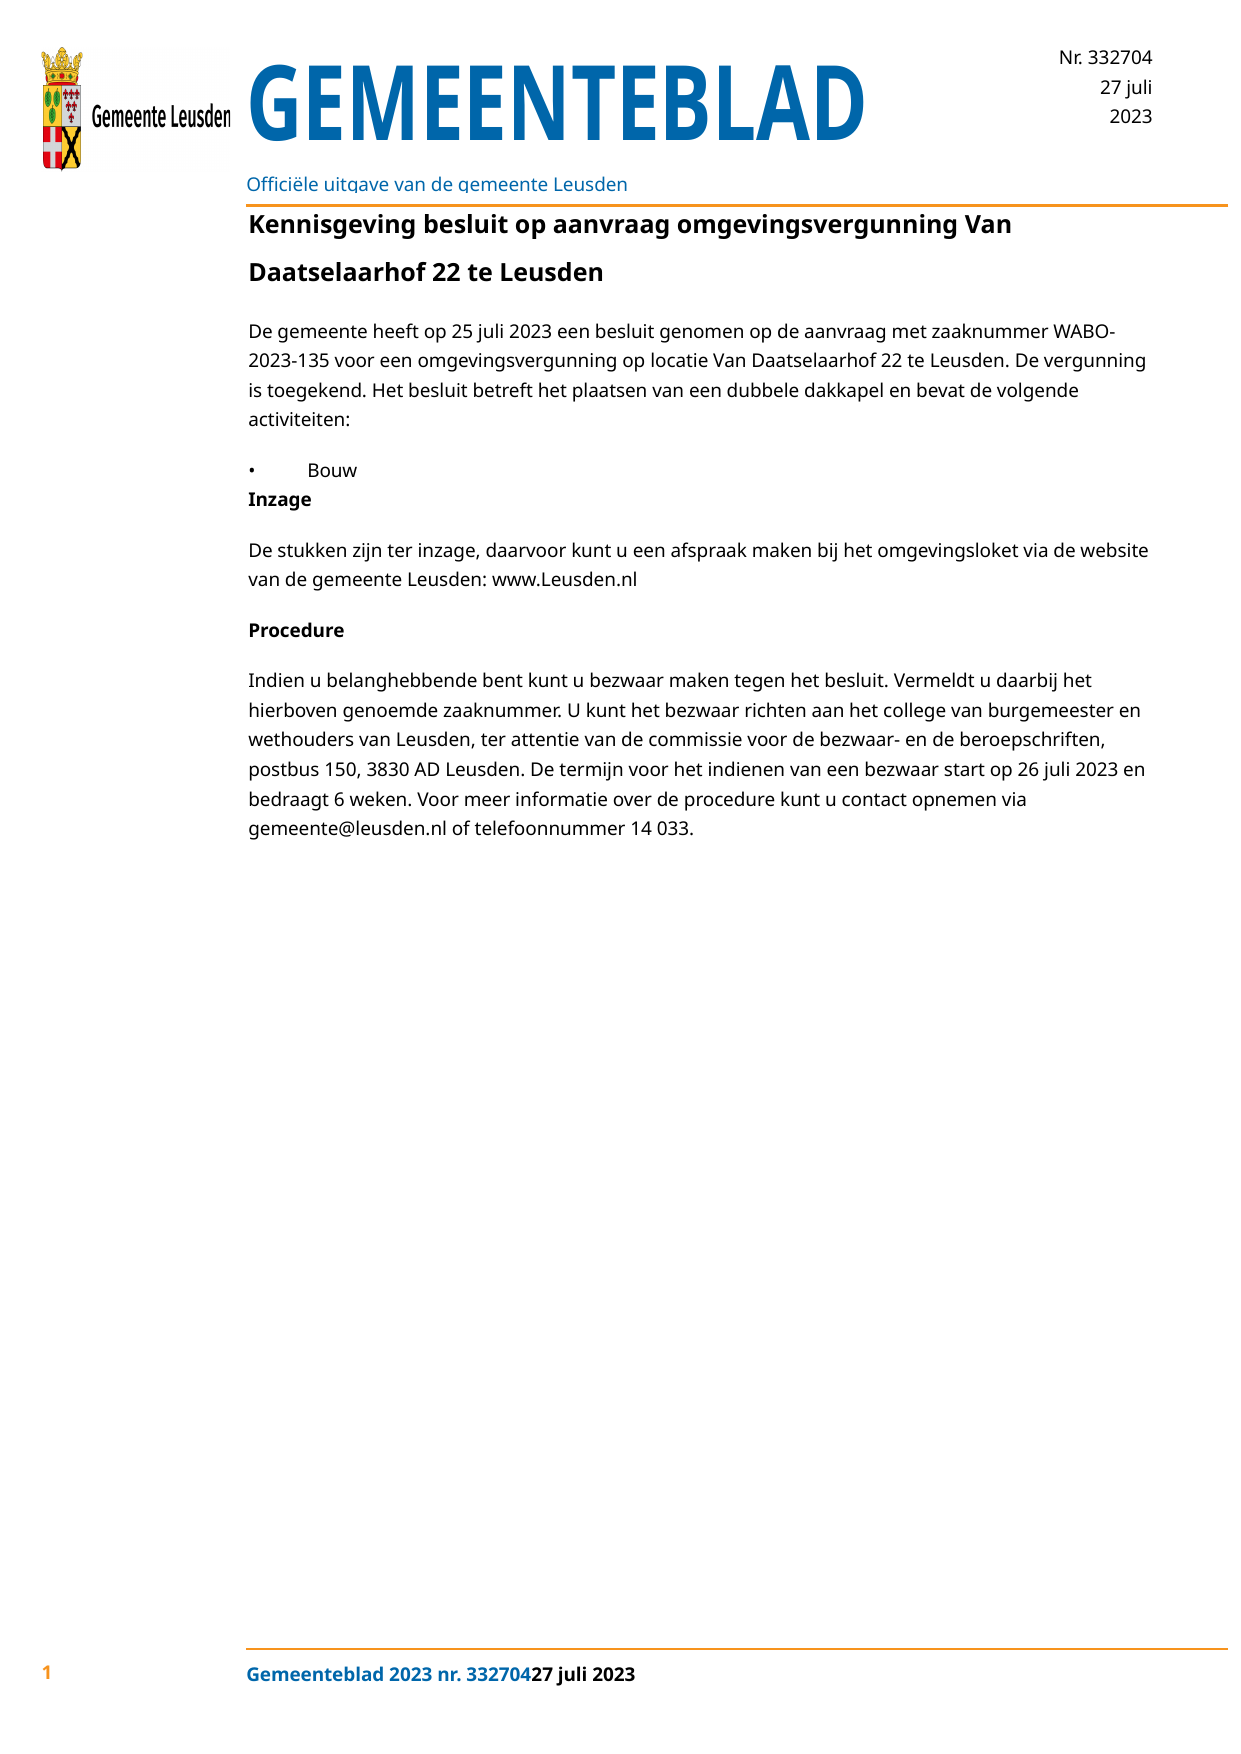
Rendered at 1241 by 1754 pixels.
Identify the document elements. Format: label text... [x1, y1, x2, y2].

text De gemeente heeft op 25 juli 2023 een besluit genomen op de aanvraag met zaaknummer WABO-2023-135 voor een omgevingsvergunning op locatie Van Daatselaarhof 22 te Leusden. De vergunning is toegekend. Het besluit betreft het plaatsen van een dubbele dakkapel en bevat de volgende activiteiten: [248, 318, 1152, 432]
text Kennisgeving besluit op aanvraag omgevingsvergunning Van Daatselaarhof 22 te Leusden [248, 207, 1152, 288]
text Indien u belanghebbende bent kunt u bezwaar maken tegen het besluit. Vermeldt u daarbij het hierboven genoemde zaaknummer. U kunt het bezwaar richten aan het college van burgemeester en wethouders van Leusden, ter attentie van de commissie voor de bezwaar- en de beroepschriften, postbus 150, 3830 AD Leusden. De termijn voor het indienen van een bezwaar start op 26 juli 2023 en bedraagt 6 weken. Voor meer informatie over de procedure kunt u contact opnemen via gemeente@leusden.nl of telefoonnummer 14 033. [248, 667, 1152, 841]
picture [41, 47, 231, 172]
text De stukken zijn ter inzage, daarvoor kunt u een afspraak maken bij het omgevingsloket via de website van de gemeente Leusden: www.Leusden.nl [248, 537, 1152, 592]
text Procedure [248, 617, 1152, 643]
list Bouw [248, 457, 1152, 483]
text Inzage [248, 487, 1152, 512]
